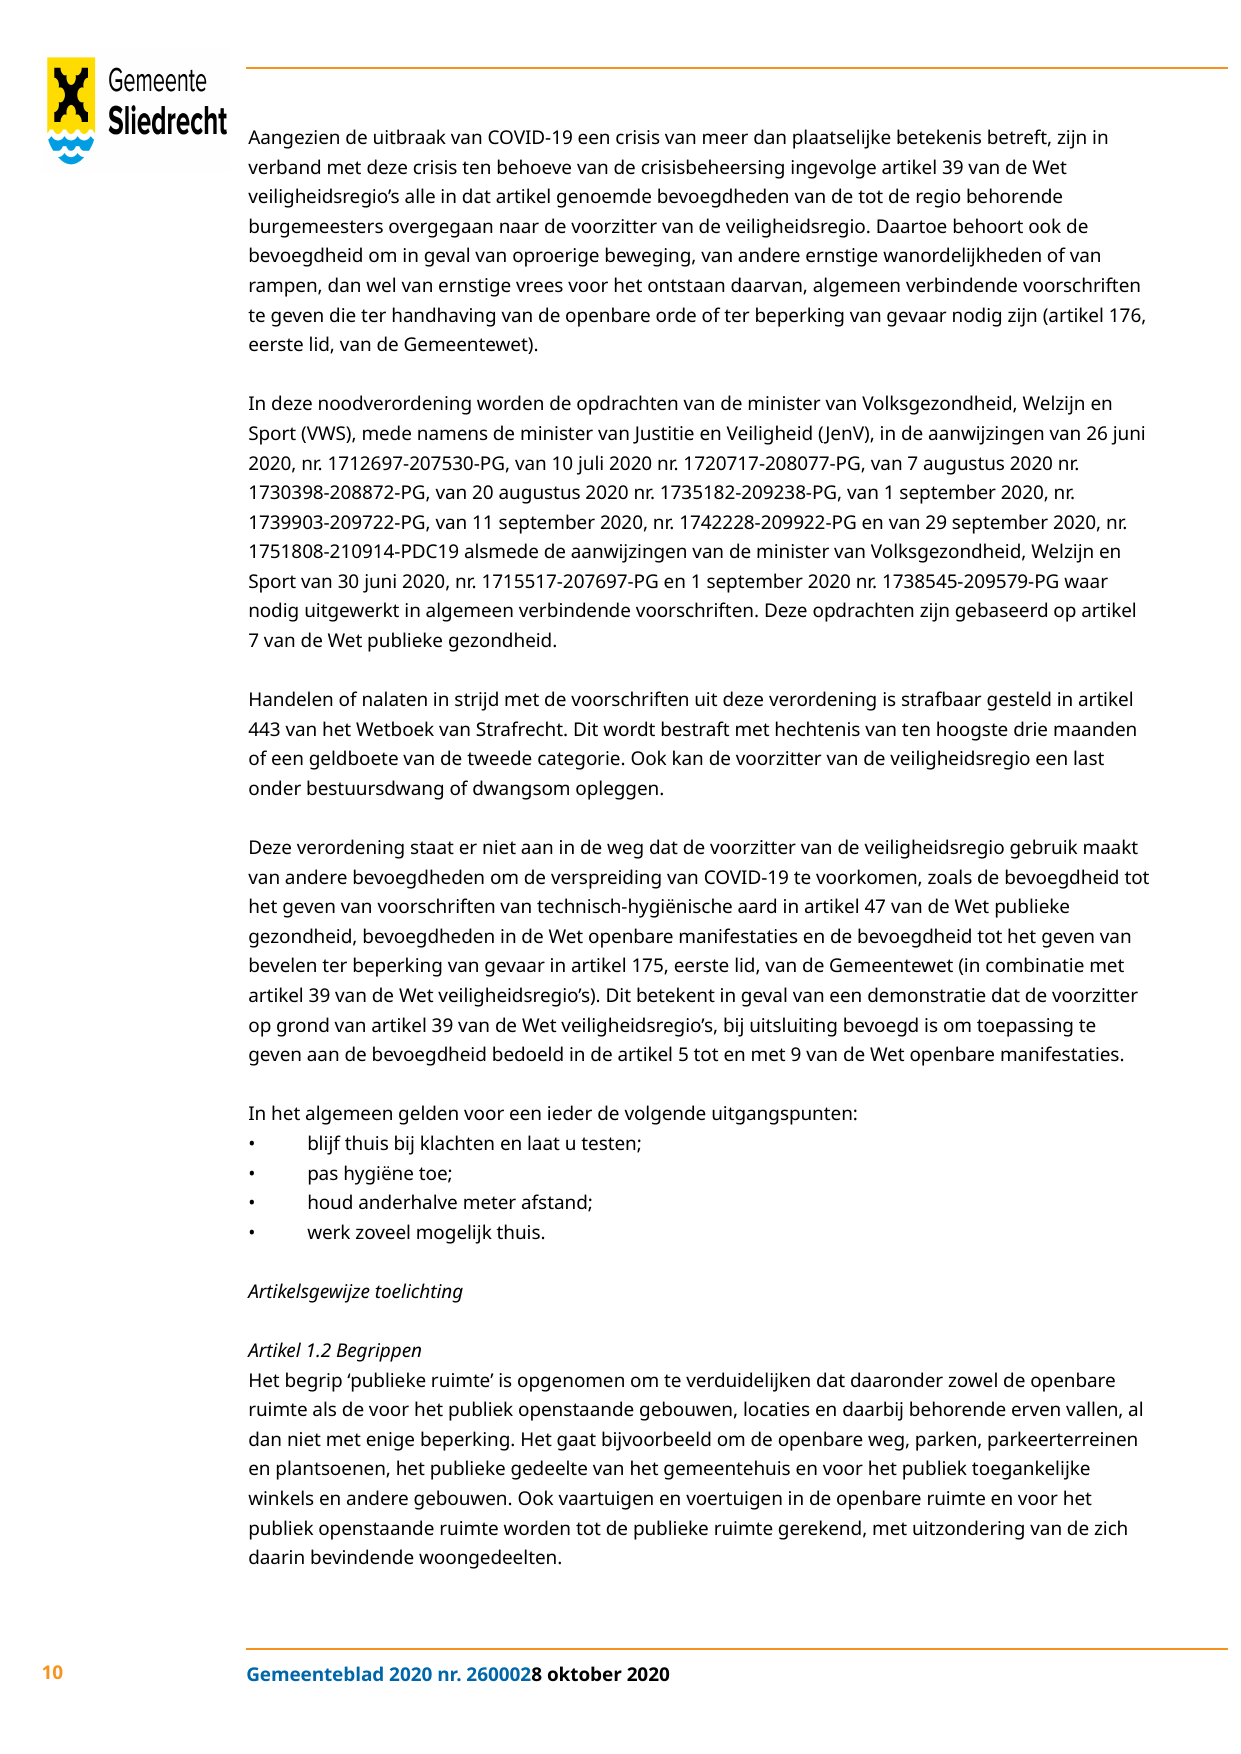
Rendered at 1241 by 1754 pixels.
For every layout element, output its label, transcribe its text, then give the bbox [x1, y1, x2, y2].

text Aangezien de uitbraak van COVID-19 een crisis van meer dan plaatselijke betekenis betreft, zijn in verband met deze crisis ten behoeve van de crisisbeheersing ingevolge artikel 39 van de Wet veiligheidsregio’s alle in dat artikel genoemde bevoegdheden van de tot de regio behorende burgemeesters overgegaan naar de voorzitter van de veiligheidsregio. Daartoe behoort ook de bevoegdheid om in geval van oproerige beweging, van andere ernstige wanordelijkheden of van rampen, dan wel van ernstige vrees voor het ontstaan daarvan, algemeen verbindende voorschriften te geven die ter handhaving van de openbare orde of ter beperking van gevaar nodig zijn (artikel 176, eerste lid, van de Gemeentewet). [248, 124, 1152, 357]
text In deze noodverordening worden de opdrachten van de minister van Volksgezondheid, Welzijn en Sport (VWS), mede namens de minister van Justitie en Veiligheid (JenV), in de aanwijzingen van 26 juni 2020, nr. 1712697-207530-PG, van 10 juli 2020 nr. 1720717-208077-PG, van 7 augustus 2020 nr. 1730398-208872-PG, van 20 augustus 2020 nr. 1735182-209238-PG, van 1 september 2020, nr. 1739903-209722-PG, van 11 september 2020, nr. 1742228-209922-PG en van 29 september 2020, nr. 1751808-210914-PDC19 alsmede de aanwijzingen van de minister van Volksgezondheid, Welzijn en Sport van 30 juni 2020, nr. 1715517-207697-PG en 1 september 2020 nr. 1738545-209579-PG waar nodig uitgewerkt in algemeen verbindende voorschriften. Deze opdrachten zijn gebaseerd op artikel 7 van de Wet publieke gezondheid. [248, 391, 1152, 653]
list pas hygiëne toe; [248, 1160, 1152, 1186]
text In het algemeen gelden voor een ieder de volgende uitgangspunten: [248, 1101, 1152, 1126]
text Het begrip ‘publieke ruimte’ is opgenomen om te verduidelijken dat daaronder zowel de openbare ruimte als de voor het publiek openstaande gebouwen, locaties en daarbij behorende erven vallen, al dan niet met enige beperking. Het gaat bijvoorbeeld om de openbare weg, parken, parkeerterreinen en plantsoenen, het publieke gedeelte van het gemeentehuis en voor het publiek toegankelijke winkels en andere gebouwen. Ook vaartuigen en voertuigen in de openbare ruimte en voor het publiek openstaande ruimte worden tot de publieke ruimte gerekend, met uitzondering van de zich daarin bevindende woongedeelten. [248, 1367, 1152, 1570]
list werk zoveel mogelijk thuis. [248, 1219, 1152, 1245]
list houd anderhalve meter afstand; [248, 1189, 1152, 1215]
text Artikelsgewijze toelichting [248, 1278, 1152, 1304]
picture [41, 47, 231, 172]
list blijf thuis bij klachten en laat u testen; [248, 1130, 1152, 1156]
text Deze verordening staat er niet aan in de weg dat de voorzitter van de veiligheidsregio gebruik maakt van andere bevoegdheden om de verspreiding van COVID-19 te voorkomen, zoals de bevoegdheid tot het geven van voorschriften van technisch-hygiënische aard in artikel 47 van de Wet publieke gezondheid, bevoegdheden in de Wet openbare manifestaties en de bevoegdheid tot het geven van bevelen ter beperking van gevaar in artikel 175, eerste lid, van de Gemeentewet (in combinatie met artikel 39 van de Wet veiligheidsregio’s). Dit betekent in geval van een demonstratie dat de voorzitter op grond van artikel 39 van de Wet veiligheidsregio’s, bij uitsluiting bevoegd is om toepassing te geven aan de bevoegdheid bedoeld in de artikel 5 tot en met 9 van de Wet openbare manifestaties. [248, 834, 1152, 1067]
text Artikel 1.2 Begrippen [248, 1337, 1152, 1363]
text Handelen of nalaten in strijd met de voorschriften uit deze verordening is strafbaar gesteld in artikel 443 van het Wetboek van Strafrecht. Dit wordt bestraft met hechtenis van ten hoogste drie maanden of een geldboete van de tweede categorie. Ook kan de voorzitter van de veiligheidsregio een last onder bestuursdwang of dwangsom opleggen. [248, 686, 1152, 801]
